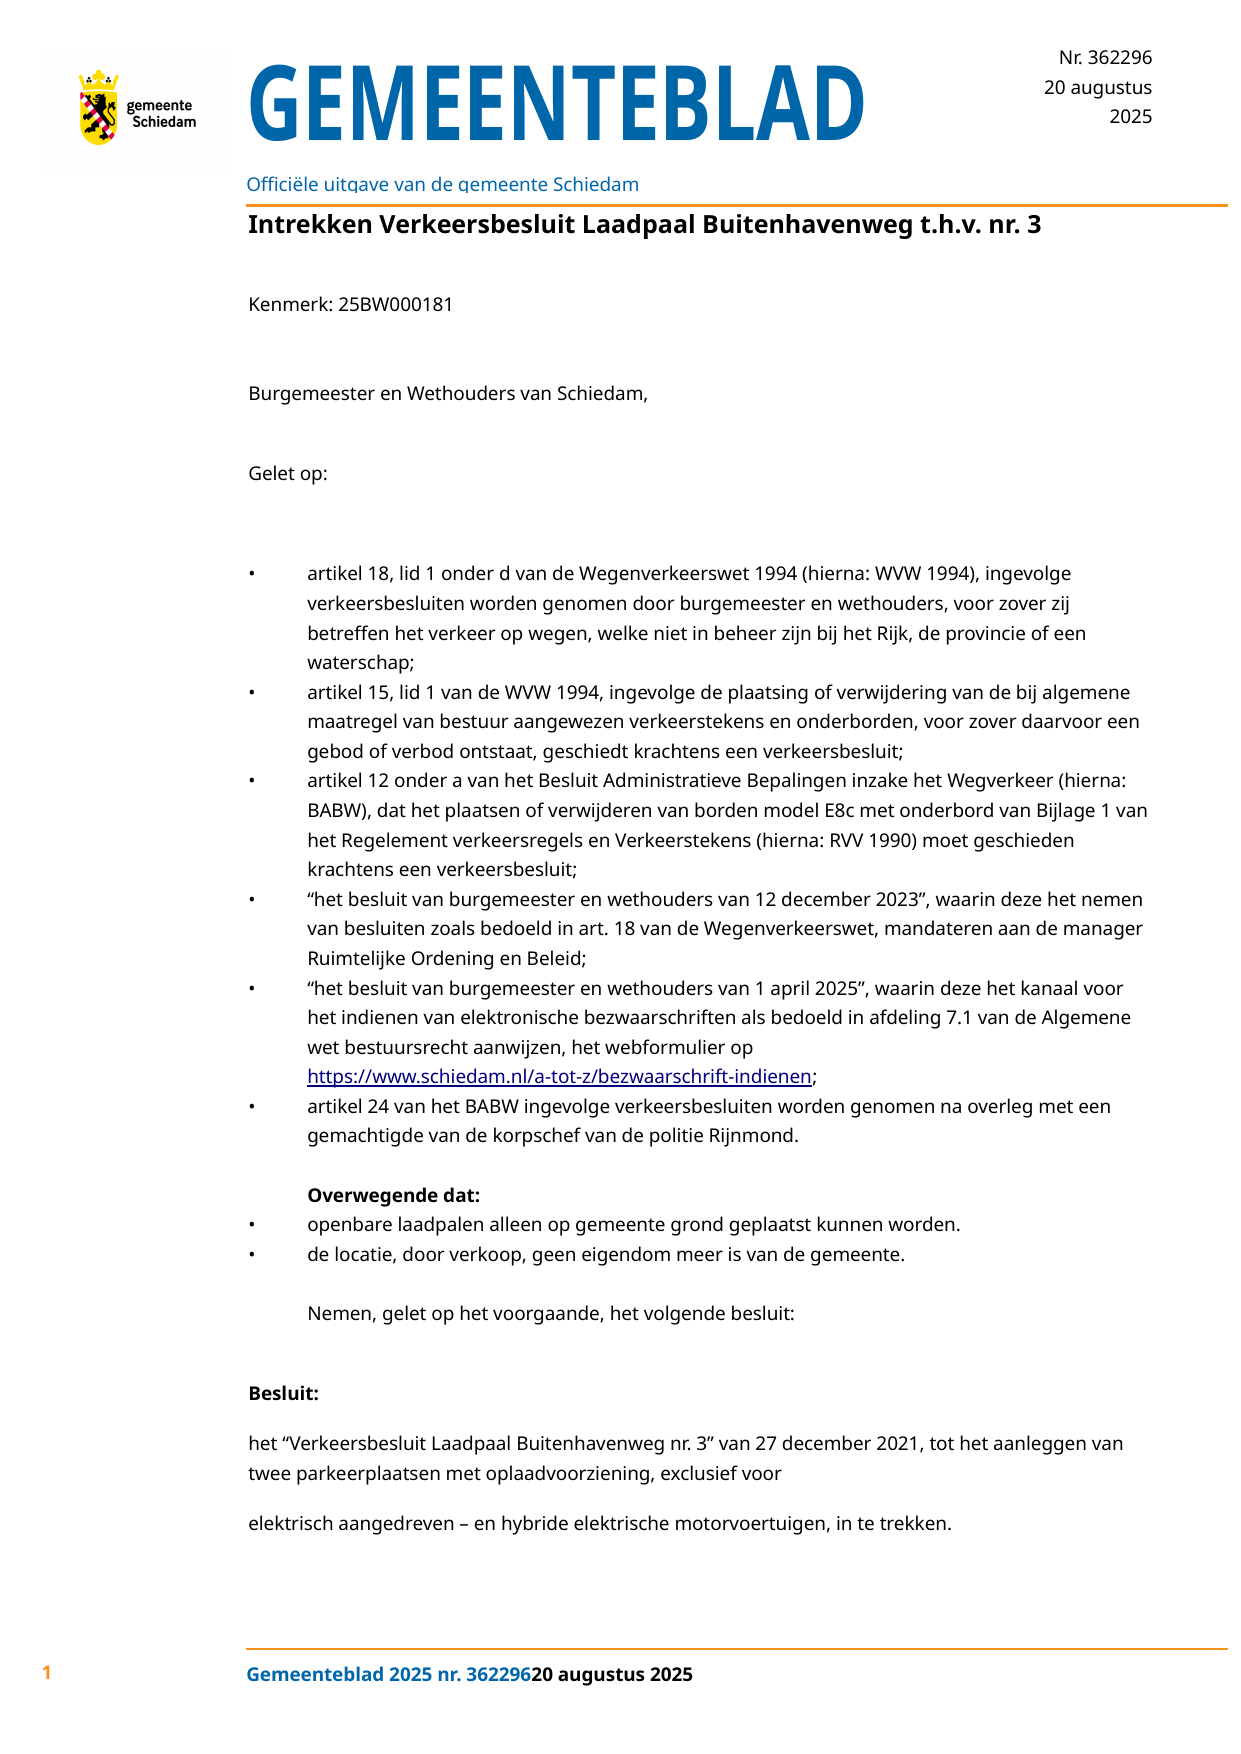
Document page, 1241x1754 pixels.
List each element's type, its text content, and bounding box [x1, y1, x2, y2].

text Gelet op: [248, 460, 1152, 486]
text het “Verkeersbesluit Laadpaal Buitenhavenweg nr. 3” van 27 december 2021, tot het aanleggen van twee parkeerplaatsen met oplaadvoorziening, exclusief voor [248, 1431, 1152, 1486]
picture [41, 47, 231, 172]
list artikel 15, lid 1 van de WVW 1994, ingevolge de plaatsing of verwijdering van de bij algemene maatregel van bestuur aangewezen verkeerstekens en onderborden, voor zover daarvoor een gebod of verbod ontstaat, geschiedt krachtens een verkeersbesluit; [248, 679, 1152, 764]
text Intrekken Verkeersbesluit Laadpaal Buitenhavenweg t.h.v. nr. 3 [248, 207, 1152, 241]
list de locatie, door verkoop, geen eigendom meer is van de gemeente. [248, 1241, 1152, 1267]
list “het besluit van burgemeester en wethouders van 12 december 2023”, waarin deze het nemen van besluiten zoals bedoeld in art. 18 van de Wegenverkeerswet, mandateren aan de manager Ruimtelijke Ordening en Beleid; [248, 886, 1152, 971]
list Overwegende dat: [248, 1182, 1152, 1208]
list artikel 24 van het BABW ingevolge verkeersbesluiten worden genomen na overleg met een gemachtigde van de korpschef van de politie Rijnmond. [248, 1093, 1152, 1148]
text Besluit: [248, 1380, 1152, 1406]
text elektrisch aangedreven – en hybride elektrische motorvoertuigen, in te trekken. [248, 1511, 1152, 1536]
list Nemen, gelet op het voorgaande, het volgende besluit: [248, 1300, 1152, 1326]
list openbare laadpalen alleen op gemeente grond geplaatst kunnen worden. [248, 1211, 1152, 1237]
list “het besluit van burgemeester en wethouders van 1 april 2025”, waarin deze het kanaal voor het indienen van elektronische bezwaarschriften als bedoeld in afdeling 7.1 van de Algemene wet bestuursrecht aanwijzen, het webformulier op https://www.schiedam.nl/a-tot-z/bezwaarschrift-indienen; [248, 975, 1152, 1089]
text Burgemeester en Wethouders van Schiedam, [248, 380, 1152, 406]
list artikel 12 onder a van het Besluit Administratieve Bepalingen inzake het Wegverkeer (hierna: BABW), dat het plaatsen of verwijderen van borden model E8c met onderbord van Bijlage 1 van het Regelement verkeersregels en Verkeerstekens (hierna: RVV 1990) moet geschieden krachtens een verkeersbesluit; [248, 768, 1152, 882]
list artikel 18, lid 1 onder d van de Wegenverkeerswet 1994 (hierna: WVW 1994), ingevolge verkeersbesluiten worden genomen door burgemeester en wethouders, voor zover zij betreffen het verkeer op wegen, welke niet in beheer zijn bij het Rijk, de provincie of een waterschap; [248, 561, 1152, 675]
text Kenmerk: 25BW000181 [248, 291, 1152, 317]
